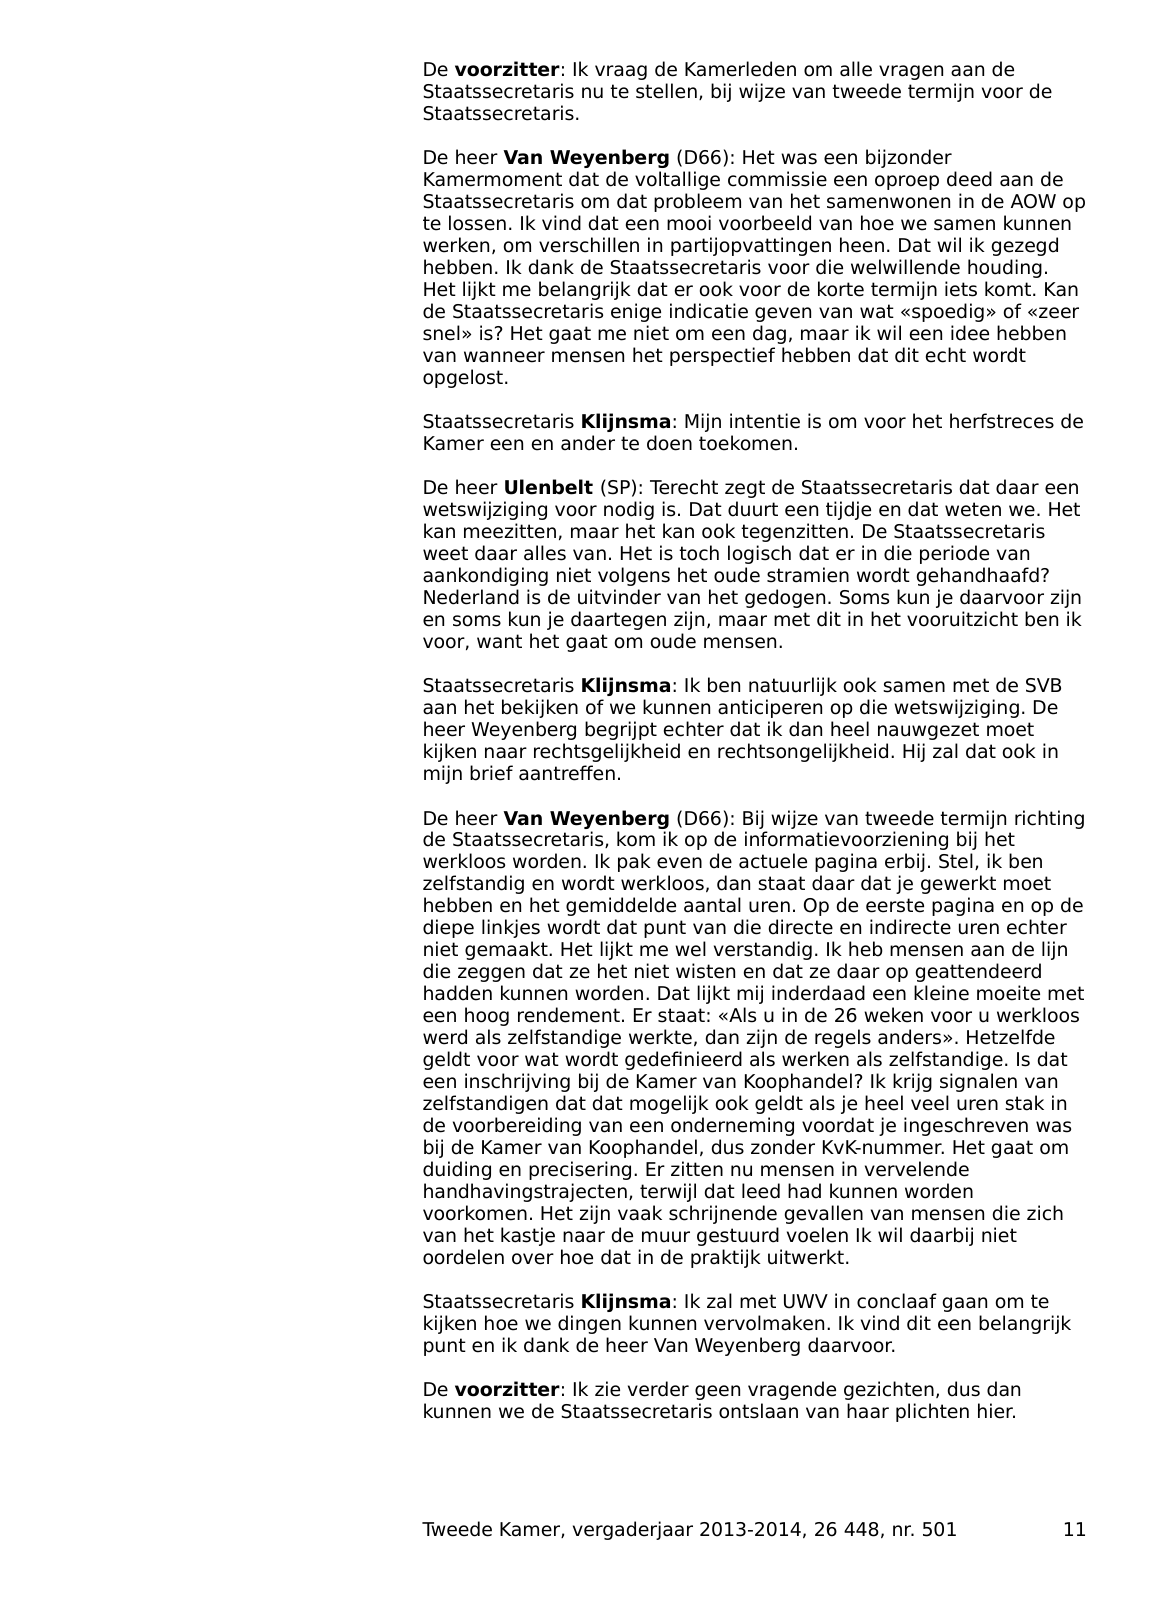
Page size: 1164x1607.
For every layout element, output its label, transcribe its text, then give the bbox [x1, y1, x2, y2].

text De voorzitter: Ik vraag de Kamerleden om alle vragen aan de Staatssecretaris nu te stellen, bij wijze van tweede termijn voor de Staatssecretaris. [422, 59, 1087, 125]
text De heer Van Weyenberg (D66): Bij wijze van tweede termijn richting de Staatssecretaris, kom ik op de informatievoorziening bij het werkloos worden. Ik pak even de actuele pagina erbij. Stel, ik ben zelfstandig en wordt werkloos, dan staat daar dat je gewerkt moet hebben en het gemiddelde aantal uren. Op de eerste pagina en op de diepe linkjes wordt dat punt van die directe en indirecte uren echter niet gemaakt. Het lijkt me wel verstandig. Ik heb mensen aan de lijn die zeggen dat ze het niet wisten en dat ze daar op geattendeerd hadden kunnen worden. Dat lijkt mij inderdaad een kleine moeite met een hoog rendement. Er staat: «Als u in de 26 weken voor u werkloos werd als zelfstandige werkte, dan zijn de regels anders». Hetzelfde geldt voor wat wordt gedefinieerd als werken als zelfstandige. Is dat een inschrijving bij de Kamer van Koophandel? Ik krijg signalen van zelfstandigen dat dat mogelijk ook geldt als je heel veel uren stak in de voorbereiding van een onderneming voordat je ingeschreven was bij de Kamer van Koophandel, dus zonder KvK-nummer. Het gaat om duiding en precisering. Er zitten nu mensen in vervelende handhavingstrajecten, terwijl dat leed had kunnen worden voorkomen. Het zijn vaak schrijnende gevallen van mensen die zich van het kastje naar de muur gestuurd voelen Ik wil daarbij niet oordelen over hoe dat in de praktijk uitwerkt. [422, 807, 1087, 1269]
text De heer Ulenbelt (SP): Terecht zegt de Staatssecretaris dat daar een wetswijziging voor nodig is. Dat duurt een tijdje en dat weten we. Het kan meezitten, maar het kan ook tegenzitten. De Staatssecretaris weet daar alles van. Het is toch logisch dat er in die periode van aankondiging niet volgens het oude stramien wordt gehandhaafd? Nederland is de uitvinder van het gedogen. Soms kun je daarvoor zijn en soms kun je daartegen zijn, maar met dit in het vooruitzicht ben ik voor, want het gaat om oude mensen. [422, 477, 1087, 653]
text Staatssecretaris Klijnsma: Ik zal met UWV in conclaaf gaan om te kijken hoe we dingen kunnen vervolmaken. Ik vind dit een belangrijk punt en ik dank de heer Van Weyenberg daarvoor. [422, 1291, 1087, 1357]
text Staatssecretaris Klijnsma: Ik ben natuurlijk ook samen met de SVB aan het bekijken of we kunnen anticiperen op die wetswijziging. De heer Weyenberg begrijpt echter dat ik dan heel nauwgezet moet kijken naar rechtsgelijkheid en rechtsongelijkheid. Hij zal dat ook in mijn brief aantreffen. [422, 675, 1087, 785]
text De heer Van Weyenberg (D66): Het was een bijzonder Kamermoment dat de voltallige commissie een oproep deed aan de Staatssecretaris om dat probleem van het samenwonen in de AOW op te lossen. Ik vind dat een mooi voorbeeld van hoe we samen kunnen werken, om verschillen in partijopvattingen heen. Dat wil ik gezegd hebben. Ik dank de Staatssecretaris voor die welwillende houding. Het lijkt me belangrijk dat er ook voor de korte termijn iets komt. Kan de Staatssecretaris enige indicatie geven van wat «spoedig» of «zeer snel» is? Het gaat me niet om een dag, maar ik wil een idee hebben van wanneer mensen het perspectief hebben dat dit echt wordt opgelost. [422, 147, 1087, 389]
text Staatssecretaris Klijnsma: Mijn intentie is om voor het herfstreces de Kamer een en ander te doen toekomen. [422, 411, 1087, 455]
text De voorzitter: Ik zie verder geen vragende gezichten, dus dan kunnen we de Staatssecretaris ontslaan van haar plichten hier. [422, 1379, 1087, 1423]
